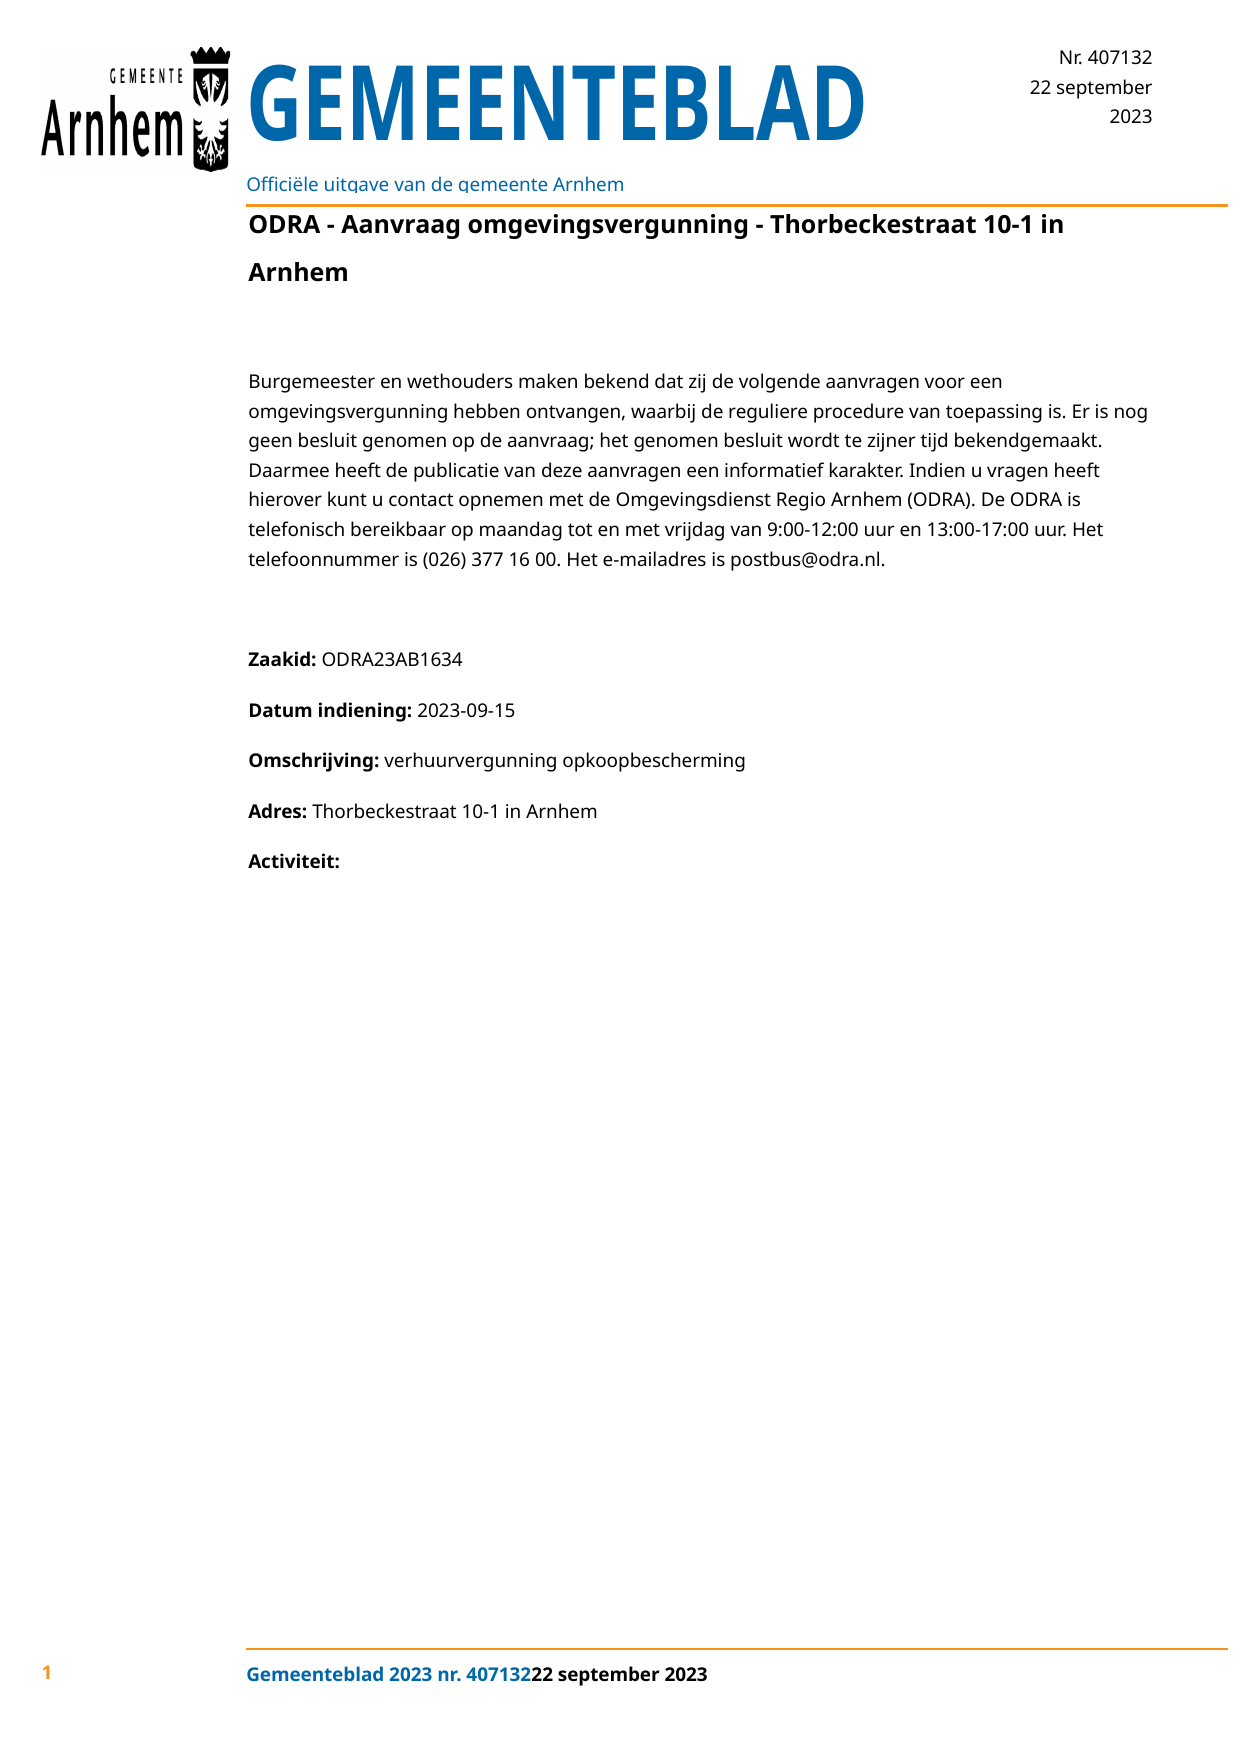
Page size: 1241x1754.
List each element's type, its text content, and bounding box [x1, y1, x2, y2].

text Omschrijving: verhuurvergunning opkoopbescherming [248, 747, 1152, 773]
text Activiteit: [248, 848, 1152, 874]
picture [41, 47, 231, 172]
text Adres: Thorbeckestraat 10-1 in Arnhem [248, 798, 1152, 824]
text ODRA - Aanvraag omgevingsvergunning - Thorbeckestraat 10-1 in Arnhem [248, 207, 1152, 288]
text Datum indiening: 2023-09-15 [248, 697, 1152, 723]
text Burgemeester en wethouders maken bekend dat zij de volgende aanvragen voor een omgevingsvergunning hebben ontvangen, waarbij de reguliere procedure van toepassing is. Er is nog geen besluit genomen op de aanvraag; het genomen besluit wordt te zijner tijd bekendgemaakt. Daarmee heeft de publicatie van deze aanvragen een informatief karakter. Indien u vragen heeft hierover kunt u contact opnemen met de Omgevingsdienst Regio Arnhem (ODRA). De ODRA is telefonisch bereikbaar op maandag tot en met vrijdag van 9:00-12:00 uur en 13:00-17:00 uur. Het telefoonnummer is (026) 377 16 00. Het e-mailadres is postbus@odra.nl. [248, 368, 1152, 572]
text Zaakid: ODRA23AB1634 [248, 647, 1152, 672]
